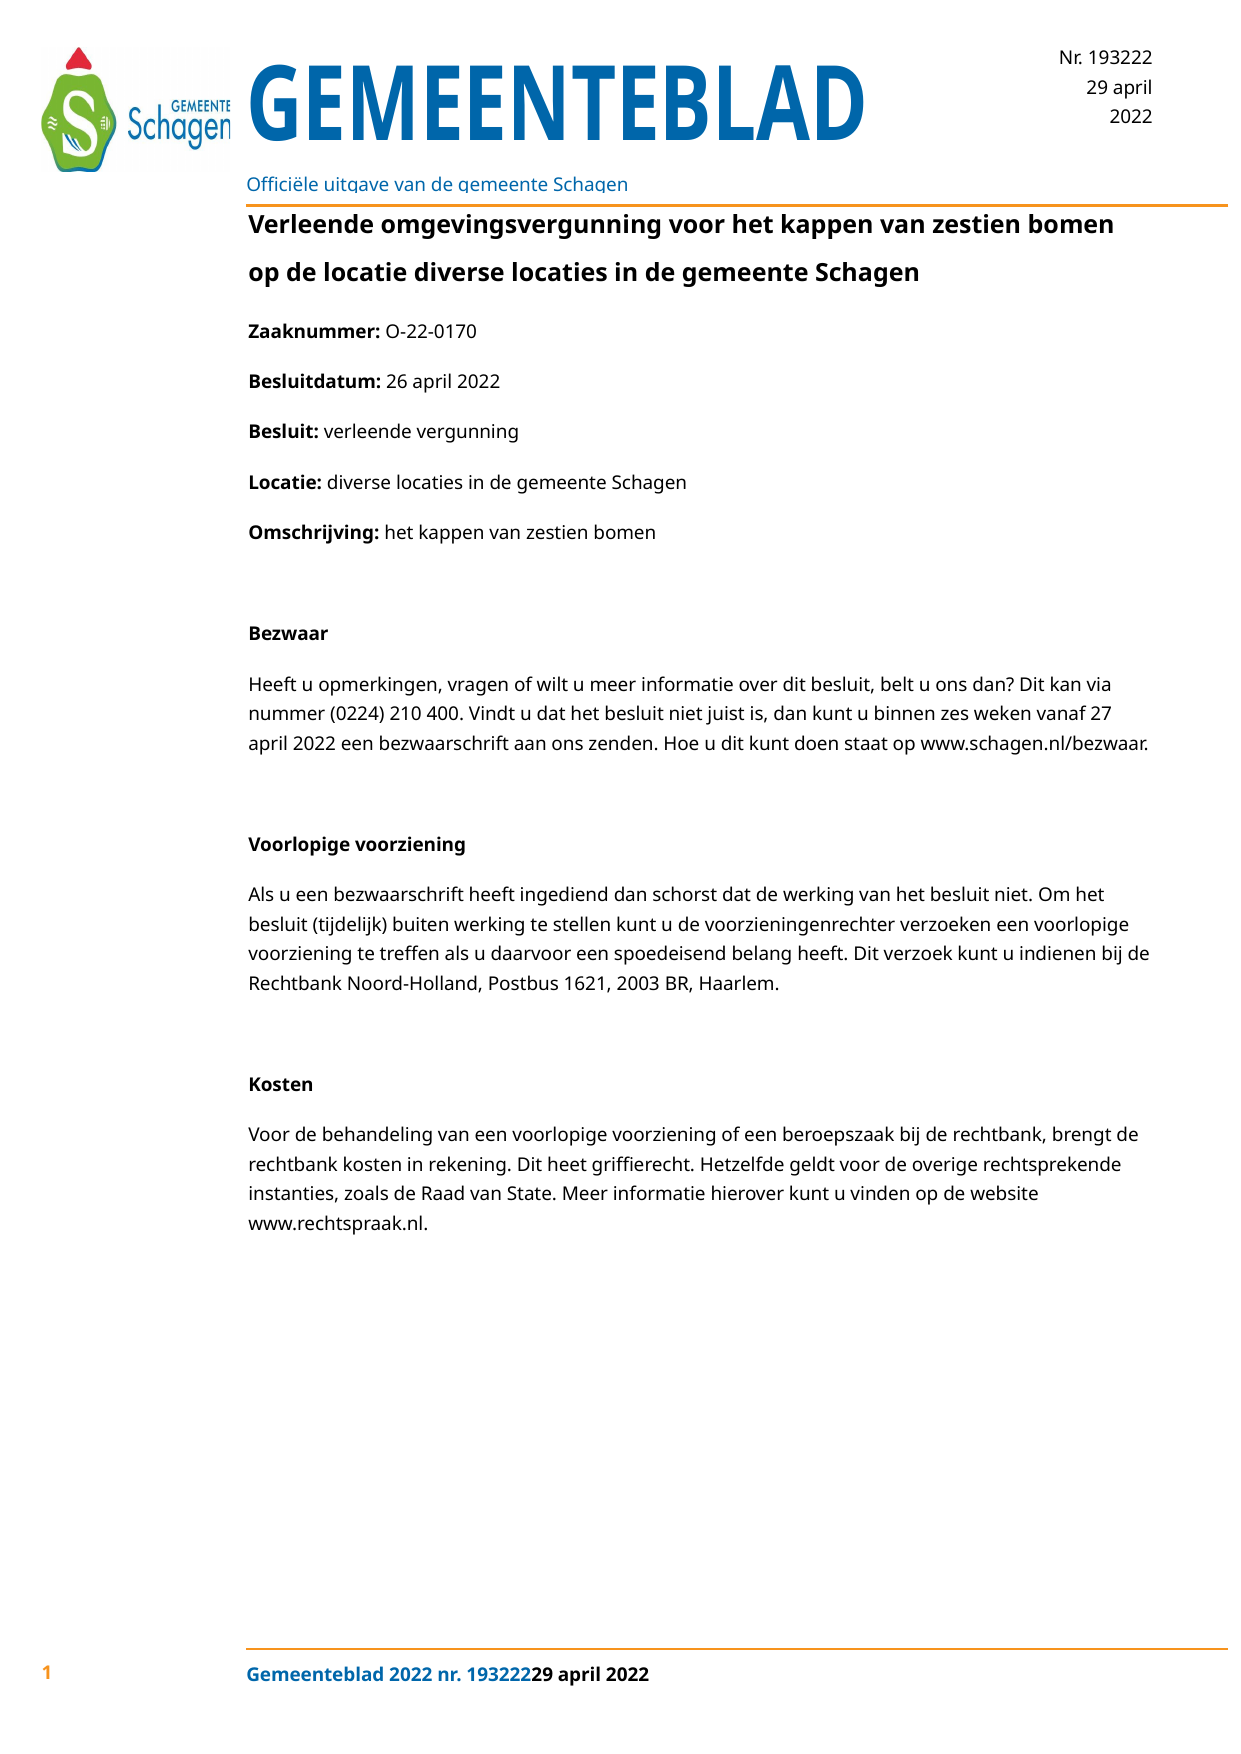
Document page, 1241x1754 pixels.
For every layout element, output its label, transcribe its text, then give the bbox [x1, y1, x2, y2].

text Omschrijving: het kappen van zestien bomen [248, 519, 1152, 545]
picture [41, 47, 231, 172]
text Bezwaar [248, 620, 1152, 646]
text Besluit: verleende vergunning [248, 419, 1152, 444]
text Voorlopige voorziening [248, 831, 1152, 857]
text Locatie: diverse locaties in de gemeente Schagen [248, 469, 1152, 495]
text Zaaknummer: O-22-0170 [248, 318, 1152, 344]
text Voor de behandeling van een voorlopige voorziening of een beroepszaak bij de rechtbank, brengt de rechtbank kosten in rekening. Dit heet griffierecht. Hetzelfde geldt voor de overige rechtsprekende instanties, zoals de Raad van State. Meer informatie hierover kunt u vinden op de website www.rechtspraak.nl. [248, 1121, 1152, 1236]
text Kosten [248, 1071, 1152, 1097]
text Verleende omgevingsvergunning voor het kappen van zestien bomen op de locatie diverse locaties in de gemeente Schagen [248, 207, 1152, 288]
text Heeft u opmerkingen, vragen of wilt u meer informatie over dit besluit, belt u ons dan? Dit kan via nummer (0224) 210 400. Vindt u dat het besluit niet juist is, dan kunt u binnen zes weken vanaf 27 april 2022 een bezwaarschrift aan ons zenden. Hoe u dit kunt doen staat op www.schagen.nl/bezwaar. [248, 671, 1152, 756]
text Als u een bezwaarschrift heeft ingediend dan schorst dat de werking van het besluit niet. Om het besluit (tijdelijk) buiten werking te stellen kunt u de voorzieningenrechter verzoeken een voorlopige voorziening te treffen als u daarvoor een spoedeisend belang heeft. Dit verzoek kunt u indienen bij de Rechtbank Noord-Holland, Postbus 1621, 2003 BR, Haarlem. [248, 881, 1152, 996]
text Besluitdatum: 26 april 2022 [248, 368, 1152, 394]
